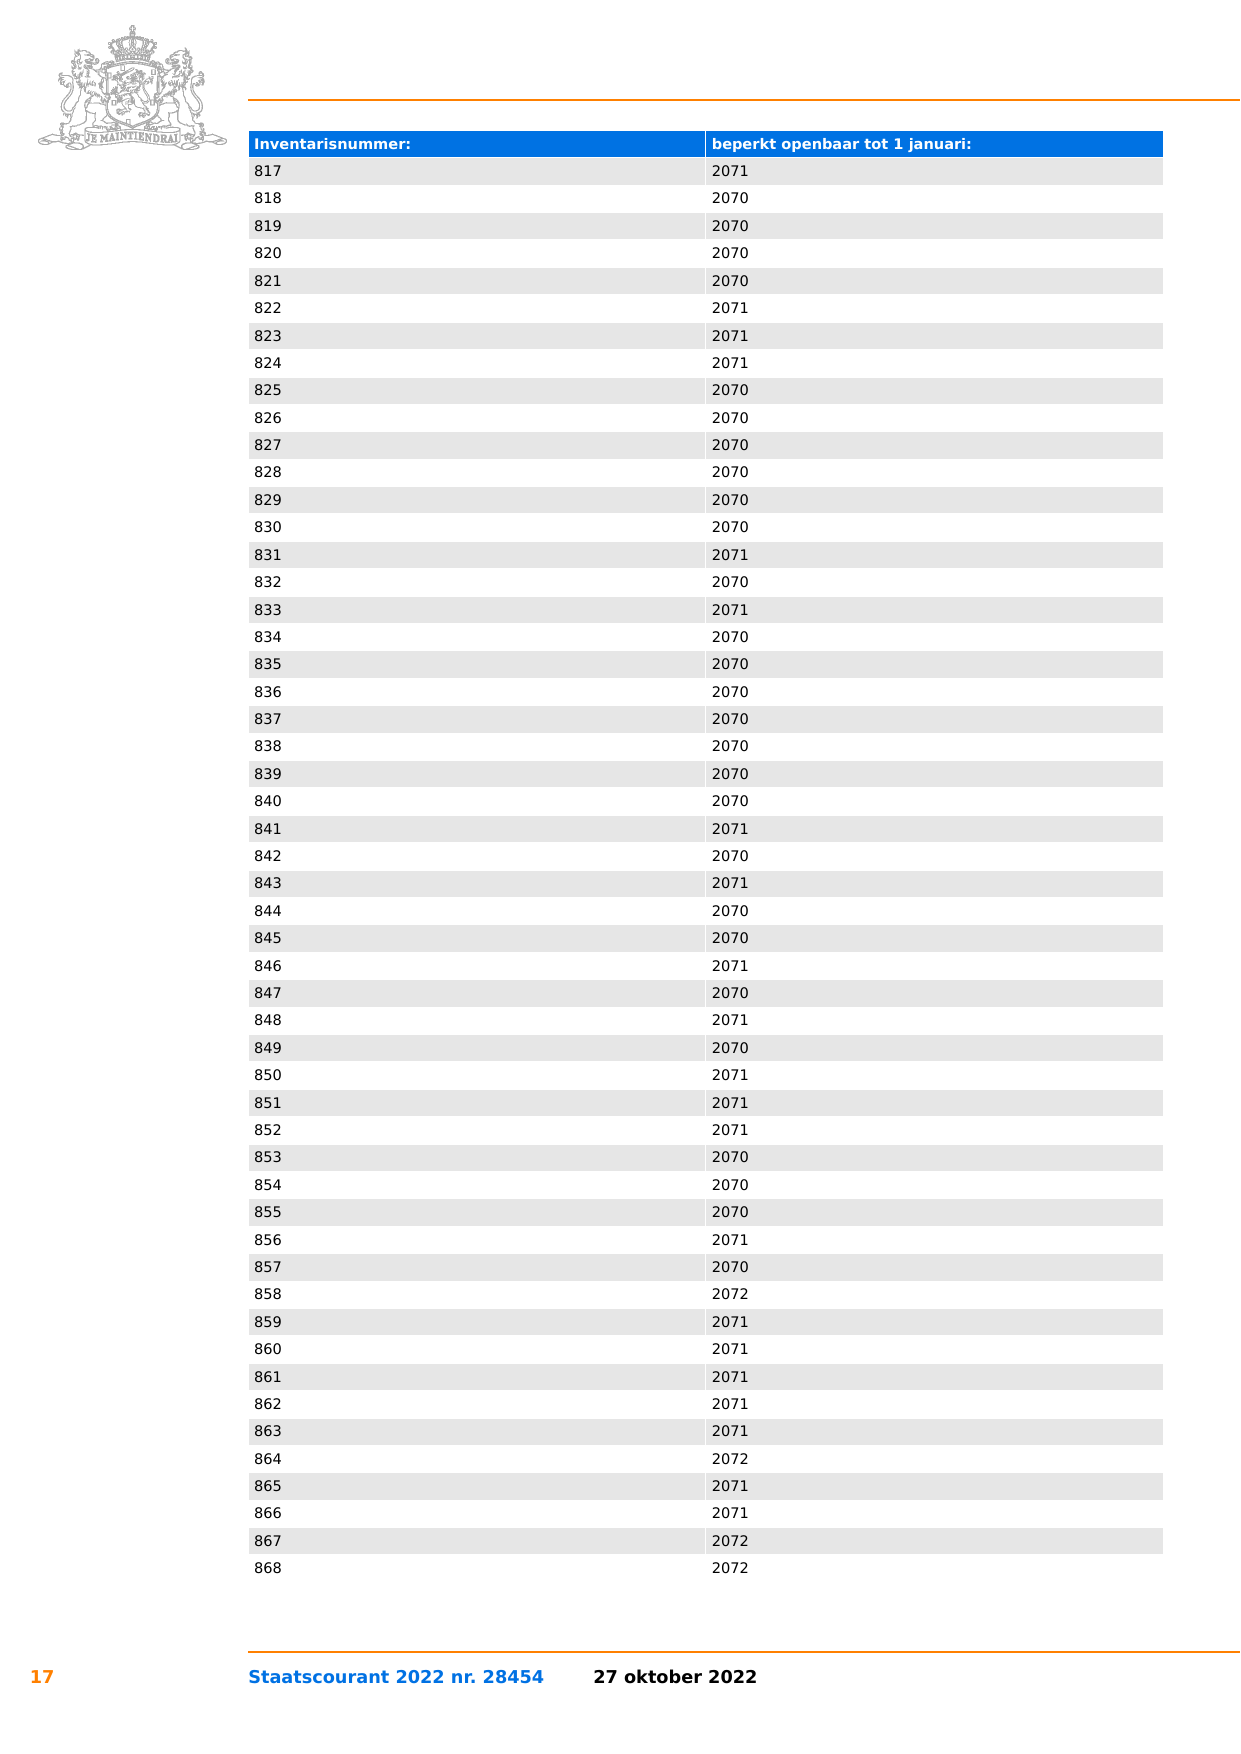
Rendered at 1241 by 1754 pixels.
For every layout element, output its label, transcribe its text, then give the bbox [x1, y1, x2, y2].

table_cell 2070 [706, 213, 1163, 239]
table_cell 826 [249, 405, 705, 431]
table_cell 2071 [706, 295, 1163, 322]
table_cell 2071 [706, 816, 1163, 842]
table_cell 2070 [706, 925, 1163, 952]
table_cell 2070 [706, 624, 1163, 650]
table_cell 2070 [706, 268, 1163, 294]
table_cell 2070 [706, 1145, 1163, 1171]
table_cell 2070 [706, 186, 1163, 212]
table_cell 829 [249, 487, 705, 513]
table_cell 2070 [706, 405, 1163, 431]
table_cell 847 [249, 980, 705, 1007]
table_cell 864 [249, 1446, 705, 1472]
table_cell 2071 [706, 1227, 1163, 1253]
table_cell 2071 [706, 1391, 1163, 1417]
table_cell 2071 [706, 1336, 1163, 1363]
table_cell 831 [249, 542, 705, 568]
table_cell 2072 [706, 1528, 1163, 1554]
table_cell 851 [249, 1090, 705, 1116]
table_cell 2072 [706, 1446, 1163, 1472]
table_cell 859 [249, 1309, 705, 1335]
table_cell 842 [249, 843, 705, 869]
table_header Inventarisnummer: [249, 131, 705, 157]
table_cell 844 [249, 898, 705, 924]
table_cell 828 [249, 460, 705, 486]
table_cell 817 [249, 158, 705, 185]
table_cell 852 [249, 1117, 705, 1143]
table_cell 848 [249, 1008, 705, 1034]
table_cell 2072 [706, 1556, 1163, 1582]
table_cell 845 [249, 925, 705, 952]
table_cell 867 [249, 1528, 705, 1554]
table_cell 2070 [706, 734, 1163, 760]
table_cell 868 [249, 1556, 705, 1582]
table_cell 857 [249, 1254, 705, 1281]
table_cell 862 [249, 1391, 705, 1417]
table_cell 2070 [706, 1199, 1163, 1226]
table_cell 846 [249, 953, 705, 979]
table_header beperkt openbaar tot 1 januari: [706, 131, 1163, 157]
table_cell 2071 [706, 1063, 1163, 1089]
table_cell 834 [249, 624, 705, 650]
table_cell 2071 [706, 1008, 1163, 1034]
table_cell 820 [249, 241, 705, 267]
table_cell 2070 [706, 460, 1163, 486]
table_cell 866 [249, 1501, 705, 1527]
table_cell 2070 [706, 515, 1163, 541]
table_cell 2070 [706, 1035, 1163, 1061]
table_cell 2070 [706, 761, 1163, 787]
table_cell 2070 [706, 789, 1163, 815]
table_cell 2071 [706, 1309, 1163, 1335]
table_cell 2070 [706, 241, 1163, 267]
table_cell 2070 [706, 378, 1163, 404]
table_cell 833 [249, 597, 705, 623]
table_cell 841 [249, 816, 705, 842]
table_cell 2070 [706, 679, 1163, 705]
table_cell 858 [249, 1282, 705, 1308]
table_cell 2071 [706, 323, 1163, 349]
table_cell 2070 [706, 1254, 1163, 1281]
table_cell 865 [249, 1473, 705, 1500]
table_cell 823 [249, 323, 705, 349]
table_cell 2071 [706, 1419, 1163, 1445]
table_cell 850 [249, 1063, 705, 1089]
table_cell 2070 [706, 980, 1163, 1007]
table_cell 854 [249, 1172, 705, 1198]
table_cell 2071 [706, 542, 1163, 568]
table_cell 840 [249, 789, 705, 815]
table_cell 855 [249, 1199, 705, 1226]
table_cell 821 [249, 268, 705, 294]
table_cell 2070 [706, 569, 1163, 596]
table_cell 2071 [706, 158, 1163, 185]
table_cell 822 [249, 295, 705, 322]
table_cell 2070 [706, 898, 1163, 924]
table_cell 849 [249, 1035, 705, 1061]
table_cell 861 [249, 1364, 705, 1390]
table_cell 839 [249, 761, 705, 787]
table_cell 2070 [706, 1172, 1163, 1198]
table_cell 863 [249, 1419, 705, 1445]
table_cell 835 [249, 651, 705, 678]
table_cell 2071 [706, 871, 1163, 897]
table_cell 819 [249, 213, 705, 239]
picture [38, 25, 227, 150]
table_cell 2070 [706, 706, 1163, 733]
table_cell 853 [249, 1145, 705, 1171]
table_cell 2071 [706, 1090, 1163, 1116]
table_cell 2071 [706, 1117, 1163, 1143]
table_cell 2071 [706, 953, 1163, 979]
table_cell 2070 [706, 432, 1163, 459]
table_cell 825 [249, 378, 705, 404]
table_cell 2070 [706, 487, 1163, 513]
table_cell 856 [249, 1227, 705, 1253]
table_cell 2071 [706, 1364, 1163, 1390]
table_cell 2070 [706, 843, 1163, 869]
table_cell 818 [249, 186, 705, 212]
table_cell 2070 [706, 651, 1163, 678]
table_cell 836 [249, 679, 705, 705]
table_cell 838 [249, 734, 705, 760]
table_cell 2071 [706, 1473, 1163, 1500]
table_cell 2072 [706, 1282, 1163, 1308]
table_cell 827 [249, 432, 705, 459]
table_cell 2071 [706, 597, 1163, 623]
table_cell 832 [249, 569, 705, 596]
table_cell 824 [249, 350, 705, 376]
table_cell 843 [249, 871, 705, 897]
table_cell 860 [249, 1336, 705, 1363]
table_cell 830 [249, 515, 705, 541]
table_cell 2071 [706, 350, 1163, 376]
table_cell 837 [249, 706, 705, 733]
table_cell 2071 [706, 1501, 1163, 1527]
